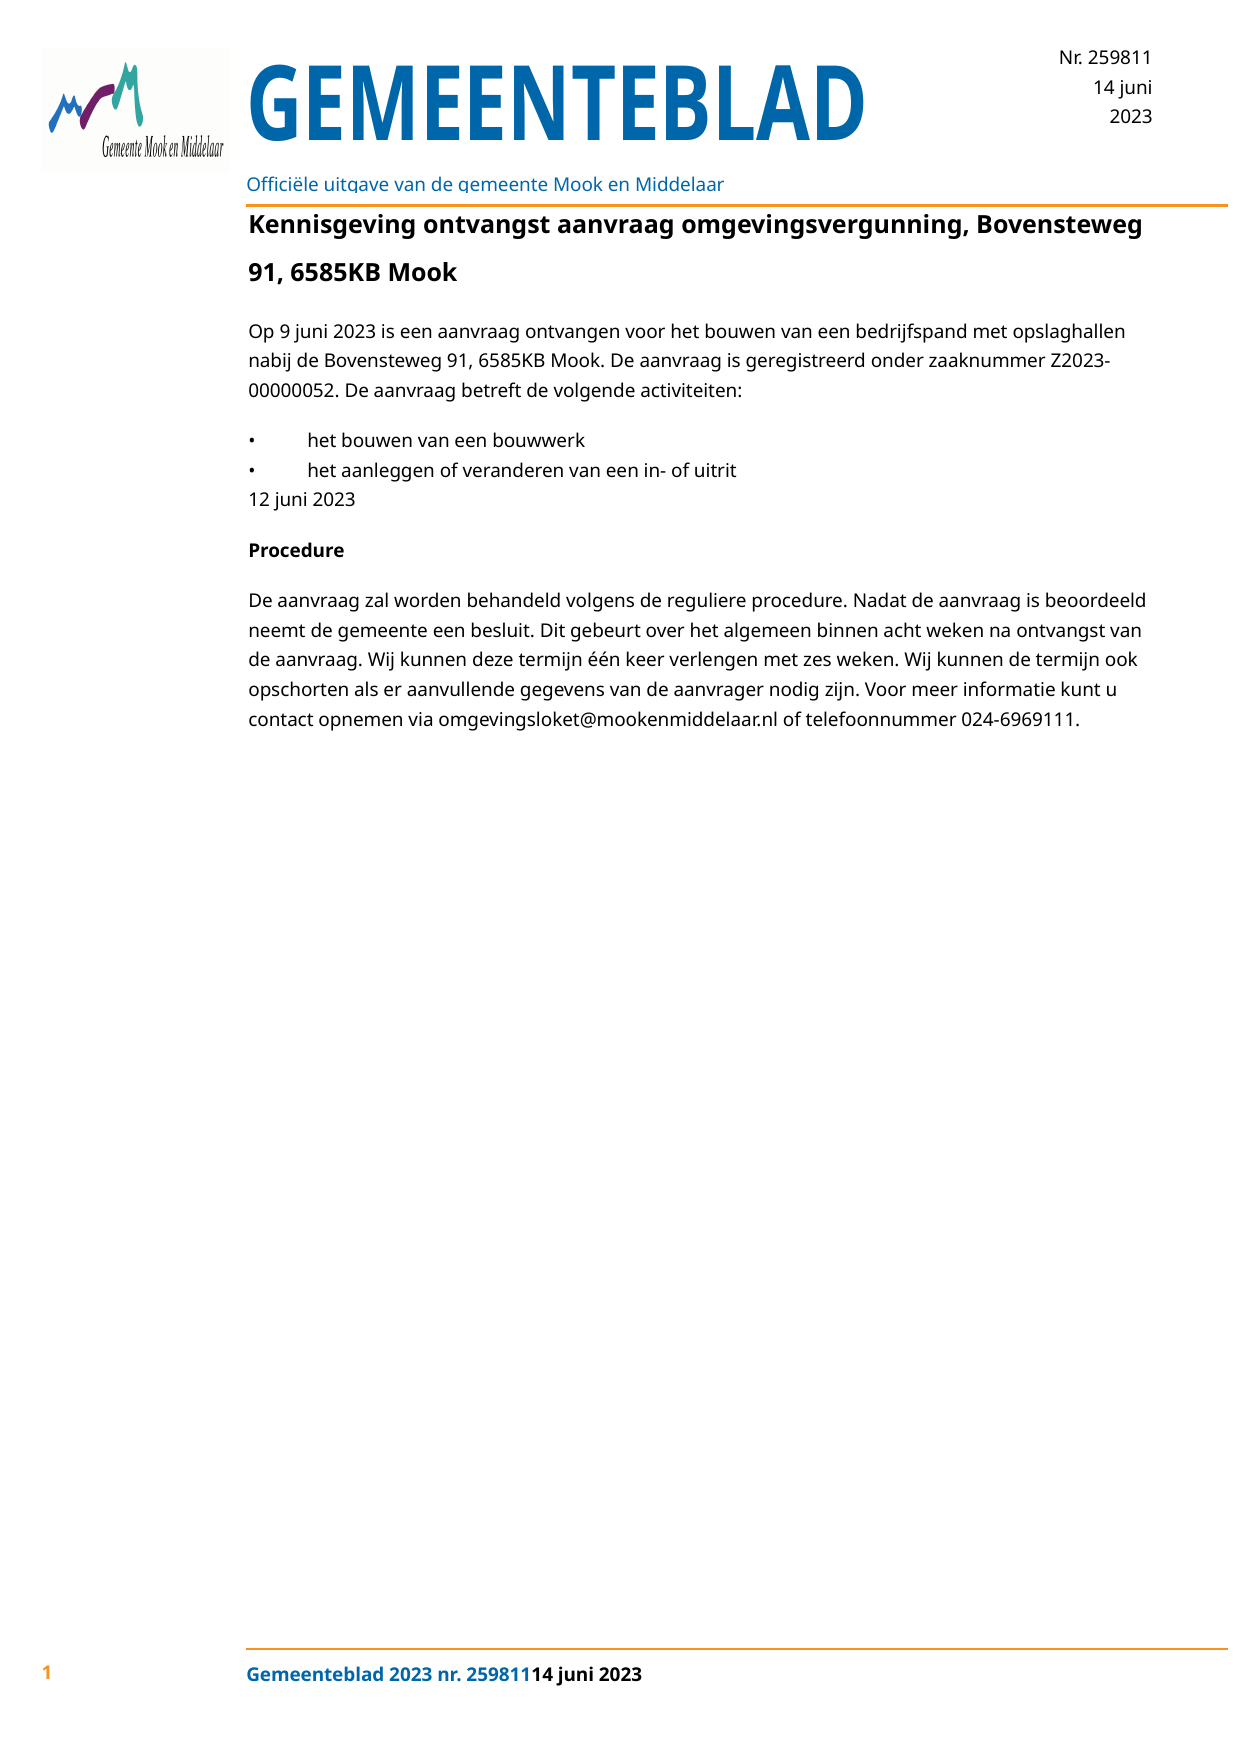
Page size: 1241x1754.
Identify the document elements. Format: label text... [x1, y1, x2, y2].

picture [41, 47, 231, 172]
text Op 9 juni 2023 is een aanvraag ontvangen voor het bouwen van een bedrijfspand met opslaghallen nabij de Bovensteweg 91, 6585KB Mook. De aanvraag is geregistreerd onder zaaknummer Z2023-00000052. De aanvraag betreft de volgende activiteiten: [248, 318, 1152, 403]
text De aanvraag zal worden behandeld volgens de reguliere procedure. Nadat de aanvraag is beoordeeld neemt de gemeente een besluit. Dit gebeurt over het algemeen binnen acht weken na ontvangst van de aanvraag. Wij kunnen deze termijn één keer verlengen met zes weken. Wij kunnen de termijn ook opschorten als er aanvullende gegevens van de aanvrager nodig zijn. Voor meer informatie kunt u contact opnemen via omgevingsloket@mookenmiddelaar.nl of telefoonnummer 024-6969111. [248, 587, 1152, 732]
text 12 juni 2023 [248, 487, 1152, 512]
list het aanleggen of veranderen van een in- of uitrit [248, 457, 1152, 483]
text Procedure [248, 537, 1152, 563]
text Kennisgeving ontvangst aanvraag omgevingsvergunning, Bovensteweg 91, 6585KB Mook [248, 207, 1152, 288]
list het bouwen van een bouwwerk [248, 427, 1152, 453]
